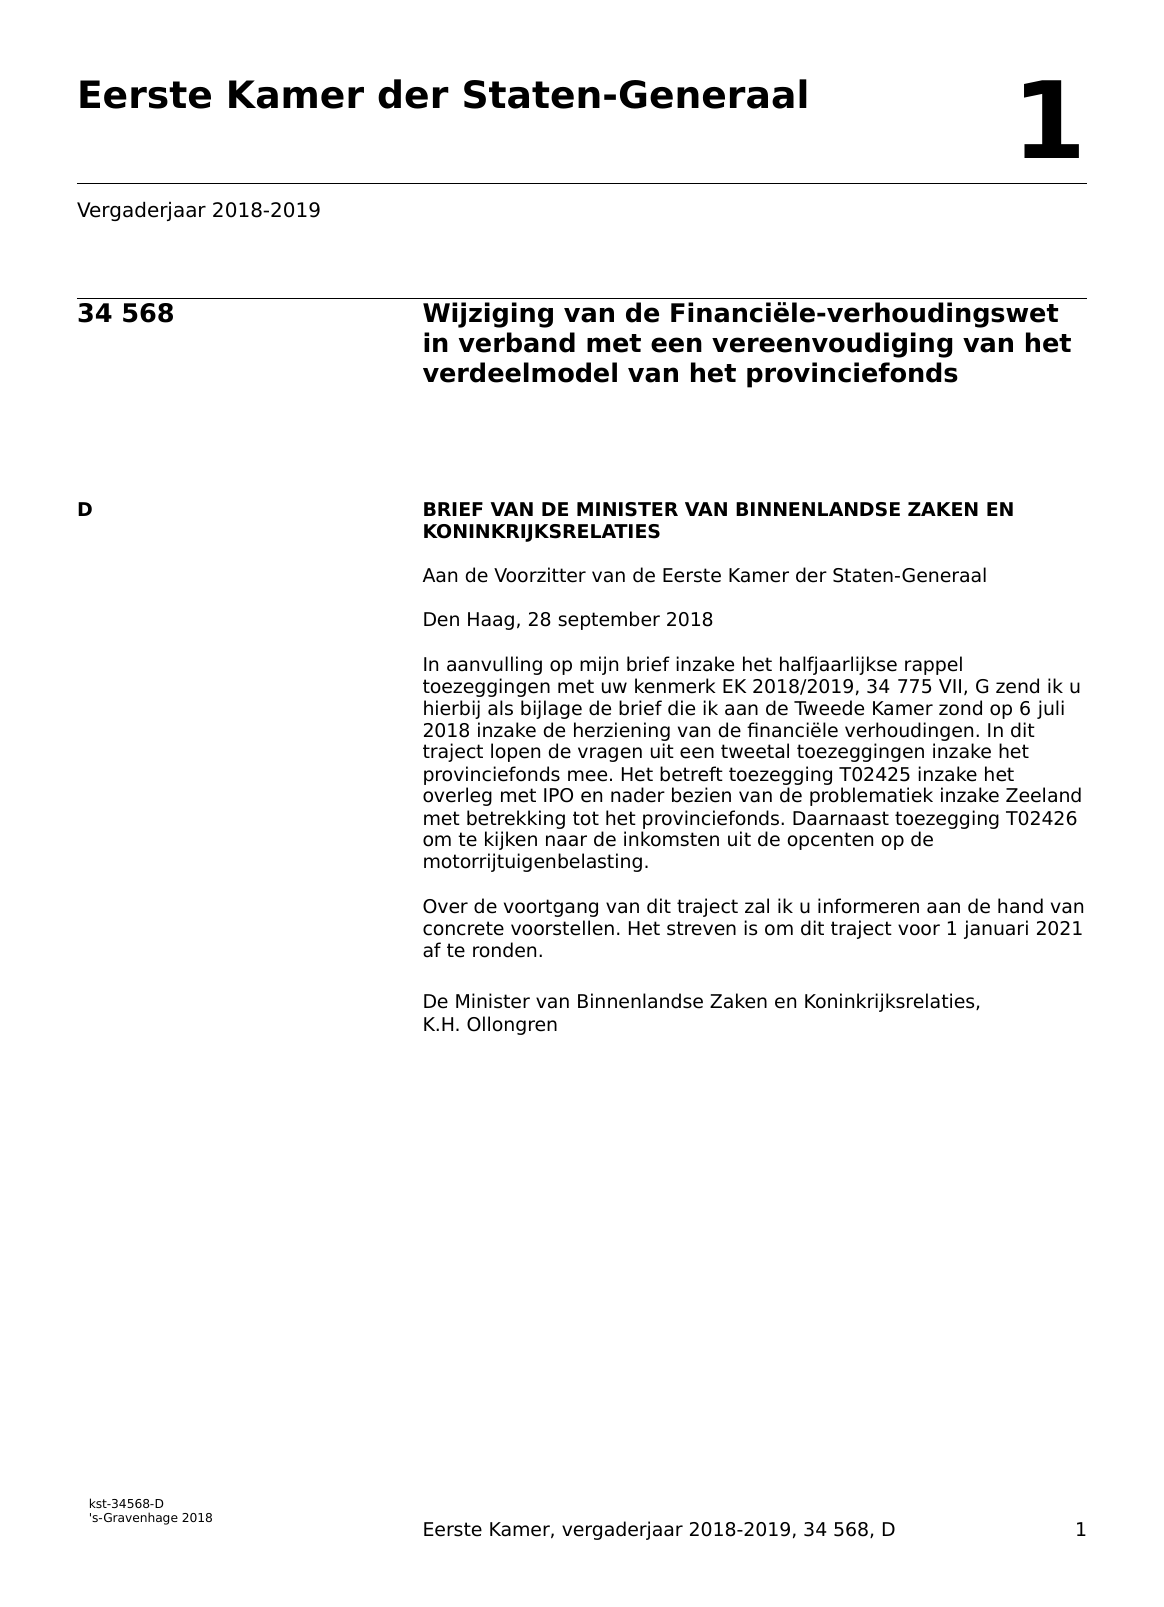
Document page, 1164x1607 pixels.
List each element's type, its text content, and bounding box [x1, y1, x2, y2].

text Den Haag, 28 september 2018 [422, 609, 1087, 631]
table_cell Vergaderjaar 2018-2019 [77, 184, 1087, 298]
subtitle D BRIEF VAN DE MINISTER VAN BINNENLANDSE ZAKEN EN KONINKRIJKSRELATIES [77, 499, 1087, 543]
text kst-34568-D [88, 1497, 323, 1511]
text Aan de Voorzitter van de Eerste Kamer der Staten-Generaal [422, 565, 1087, 587]
text In aanvulling op mijn brief inzake het halfjaarlijkse rappel toezeggingen met uw kenmerk EK 2018/2019, 34 775 VII, G zend ik u hierbij als bijlage de brief die ik aan de Tweede Kamer zond op 6 juli 2018 inzake de herziening van de financiële verhoudingen. In dit traject lopen de vragen uit een tweetal toezeggingen inzake het provinciefonds mee. Het betreft toezegging T02425 inzake het overleg met IPO en nader bezien van de problematiek inzake Zeeland met betrekking tot het provinciefonds. Daarnaast toezegging T02426 om te kijken naar de inkomsten uit de opcenten op de motorrijtuigenbelasting. [422, 653, 1087, 873]
table_header Eerste Kamer der Staten-Generaal [77, 59, 886, 183]
table_header 1 [886, 59, 1087, 183]
text 's-Gravenhage 2018 [88, 1511, 323, 1525]
text De Minister van Binnenlandse Zaken en Koninkrijksrelaties, K.H. Ollongren [422, 991, 1087, 1035]
text Over de voortgang van dit traject zal ik u informeren aan de hand van concrete voorstellen. Het streven is om dit traject voor 1 januari 2021 af te ronden. [422, 896, 1087, 961]
subtitle 34 568 Wijziging van de Financiële-verhoudingswet in verband met een vereenvoudiging van het verdeelmodel van het provinciefonds [77, 299, 1087, 388]
